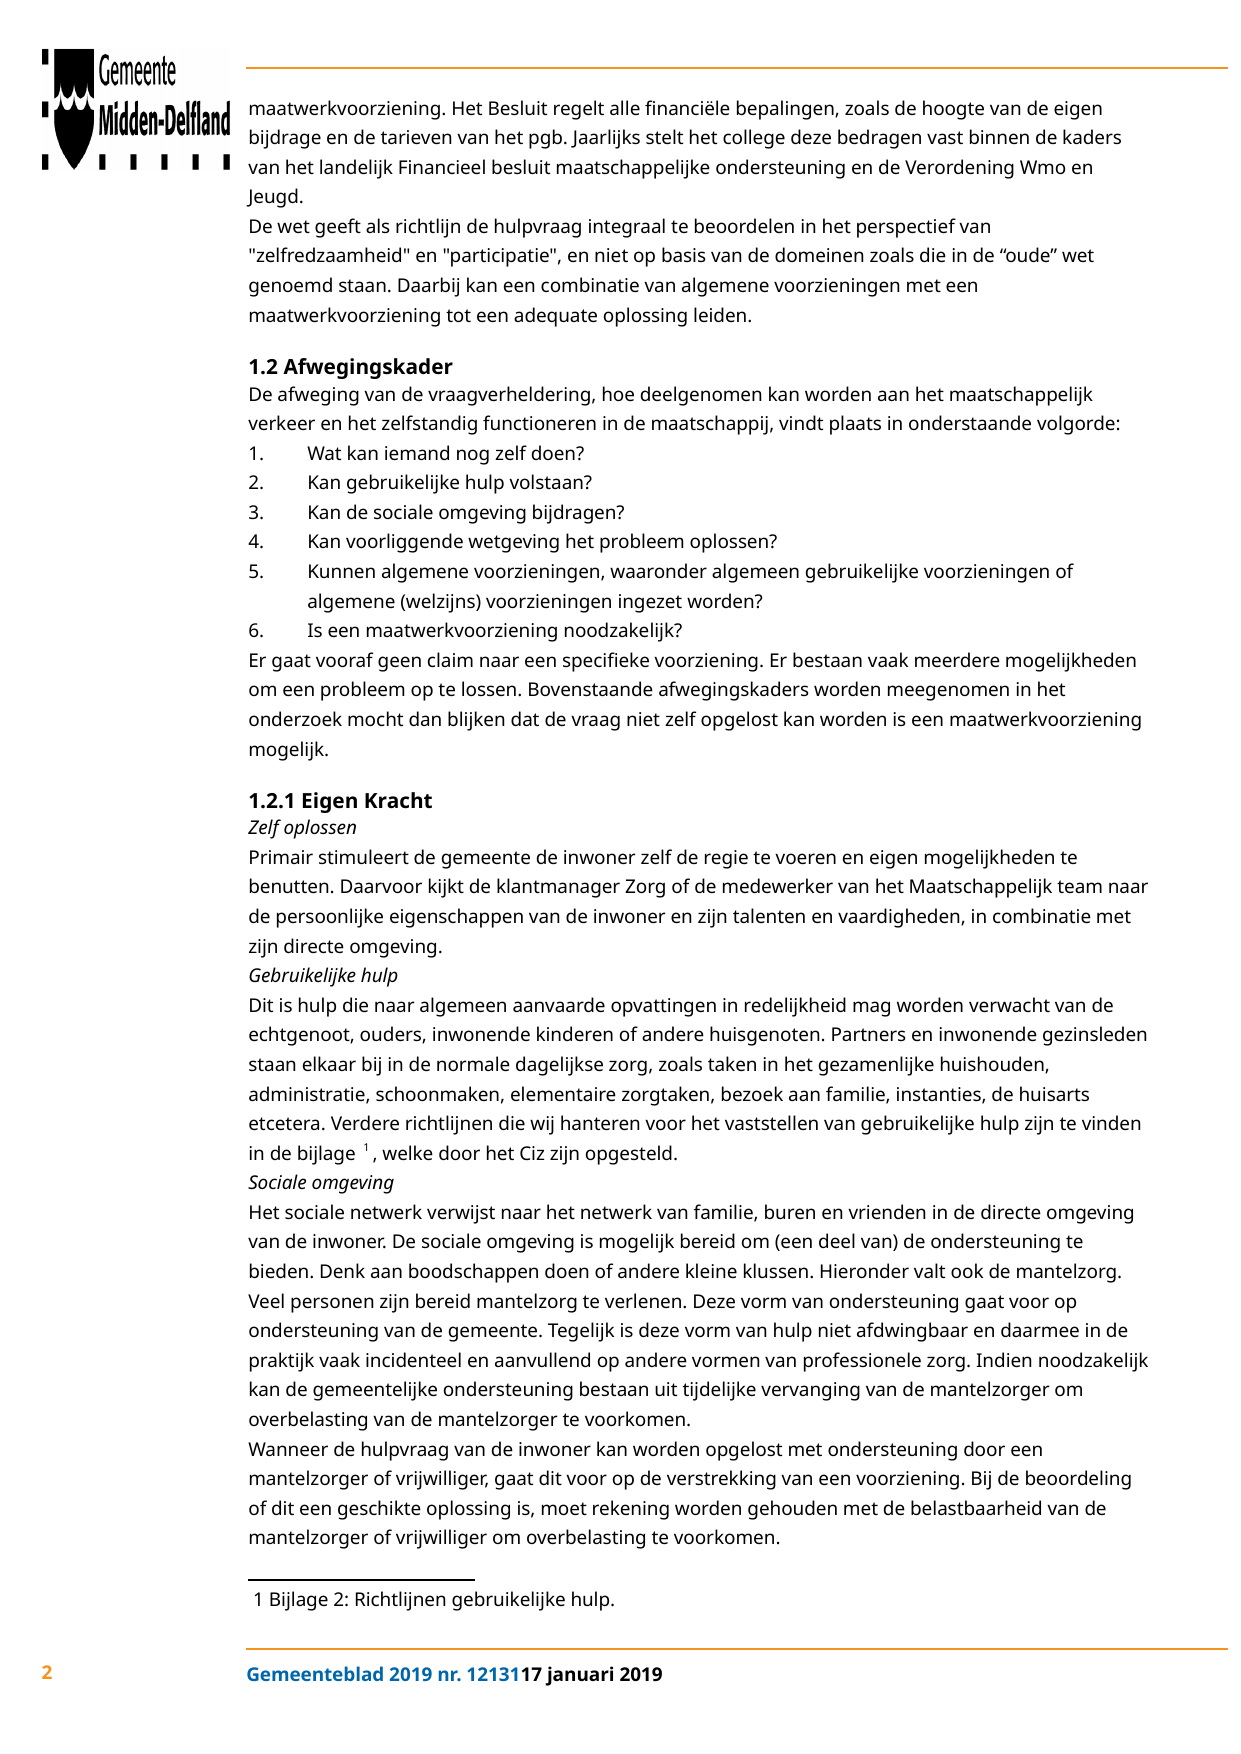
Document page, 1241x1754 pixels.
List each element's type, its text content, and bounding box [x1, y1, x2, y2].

list Kunnen algemene voorzieningen, waaronder algemeen gebruikelijke voorzieningen of algemene (welzijns) voorzieningen ingezet worden? [248, 558, 1152, 613]
text Bijlage 2: Richtlijnen gebruikelijke hulp. [248, 1586, 1152, 1612]
text Gebruikelijke hulp [248, 962, 1152, 988]
list Kan de sociale omgeving bijdragen? [248, 499, 1152, 525]
text Er gaat vooraf geen claim naar een specifieke voorziening. Er bestaan vaak meerdere mogelijkheden om een probleem op te lossen. Bovenstaande afwegingskaders worden meegenomen in het onderzoek mocht dan blijken dat de vraag niet zelf opgelost kan worden is een maatwerkvoorziening mogelijk. [248, 647, 1152, 761]
text Sociale omgeving [248, 1169, 1152, 1195]
text 1.2.1 Eigen Kracht [248, 786, 1152, 814]
text Wanneer de hulpvraag van de inwoner kan worden opgelost met ondersteuning door een mantelzorger of vrijwilliger, gaat dit voor op de verstrekking van een voorziening. Bij de beoordeling of dit een geschikte oplossing is, moet rekening worden gehouden met de belastbaarheid van de mantelzorger of vrijwilliger om overbelasting te voorkomen. [248, 1436, 1152, 1550]
text Primair stimuleert de gemeente de inwoner zelf de regie te voeren en eigen mogelijkheden te benutten. Daarvoor kijkt de klantmanager Zorg of de medewerker van het Maatschappelijk team naar de persoonlijke eigenschappen van de inwoner en zijn talenten en vaardigheden, in combinatie met zijn directe omgeving. [248, 844, 1152, 959]
list Wat kan iemand nog zelf doen? [248, 440, 1152, 466]
list Kan gebruikelijke hulp volstaan? [248, 469, 1152, 495]
text De afweging van de vraagverheldering, hoe deelgenomen kan worden aan het maatschappelijk verkeer en het zelfstandig functioneren in de maatschappij, vindt plaats in onderstaande volgorde: [248, 381, 1152, 436]
list Is een maatwerkvoorziening noodzakelijk? [248, 617, 1152, 643]
picture [41, 47, 231, 172]
text maatwerkvoorziening. Het Besluit regelt alle financiële bepalingen, zoals de hoogte van de eigen bijdrage en de tarieven van het pgb. Jaarlijks stelt het college deze bedragen vast binnen de kaders van het landelijk Financieel besluit maatschappelijke ondersteuning en de Verordening Wmo en Jeugd. [248, 95, 1152, 209]
text Veel personen zijn bereid mantelzorg te verlenen. Deze vorm van ondersteuning gaat voor op ondersteuning van de gemeente. Tegelijk is deze vorm van hulp niet afdwingbaar en daarmee in de praktijk vaak incidenteel en aanvullend op andere vormen van professionele zorg. Indien noodzakelijk kan de gemeentelijke ondersteuning bestaan uit tijdelijke vervanging van de mantelzorger om overbelasting van de mantelzorger te voorkomen. [248, 1288, 1152, 1432]
text Zelf oplossen [248, 814, 1152, 840]
text Het sociale netwerk verwijst naar het netwerk van familie, buren en vrienden in de directe omgeving van de inwoner. De sociale omgeving is mogelijk bereid om (een deel van) de ondersteuning te bieden. Denk aan boodschappen doen of andere kleine klussen. Hieronder valt ook de mantelzorg. [248, 1199, 1152, 1284]
list Kan voorliggende wetgeving het probleem oplossen? [248, 529, 1152, 554]
text Dit is hulp die naar algemeen aanvaarde opvattingen in redelijkheid mag worden verwacht van de echtgenoot, ouders, inwonende kinderen of andere huisgenoten. Partners en inwonende gezinsleden staan elkaar bij in de normale dagelijkse zorg, zoals taken in het gezamenlijke huishouden, administratie, schoonmaken, elementaire zorgtaken, bezoek aan familie, instanties, de huisarts etcetera. Verdere richtlijnen die wij hanteren voor het vaststellen van gebruikelijke hulp zijn te vinden in de bijlage , welke door het Ciz zijn opgesteld. [248, 992, 1152, 1166]
text 1.2 Afwegingskader [248, 352, 1152, 381]
text De wet geeft als richtlijn de hulpvraag integraal te beoordelen in het perspectief van "zelfredzaamheid" en "participatie", en niet op basis van de domeinen zoals die in de “oude” wet genoemd staan. Daarbij kan een combinatie van algemene voorzieningen met een maatwerkvoorziening tot een adequate oplossing leiden. [248, 213, 1152, 328]
